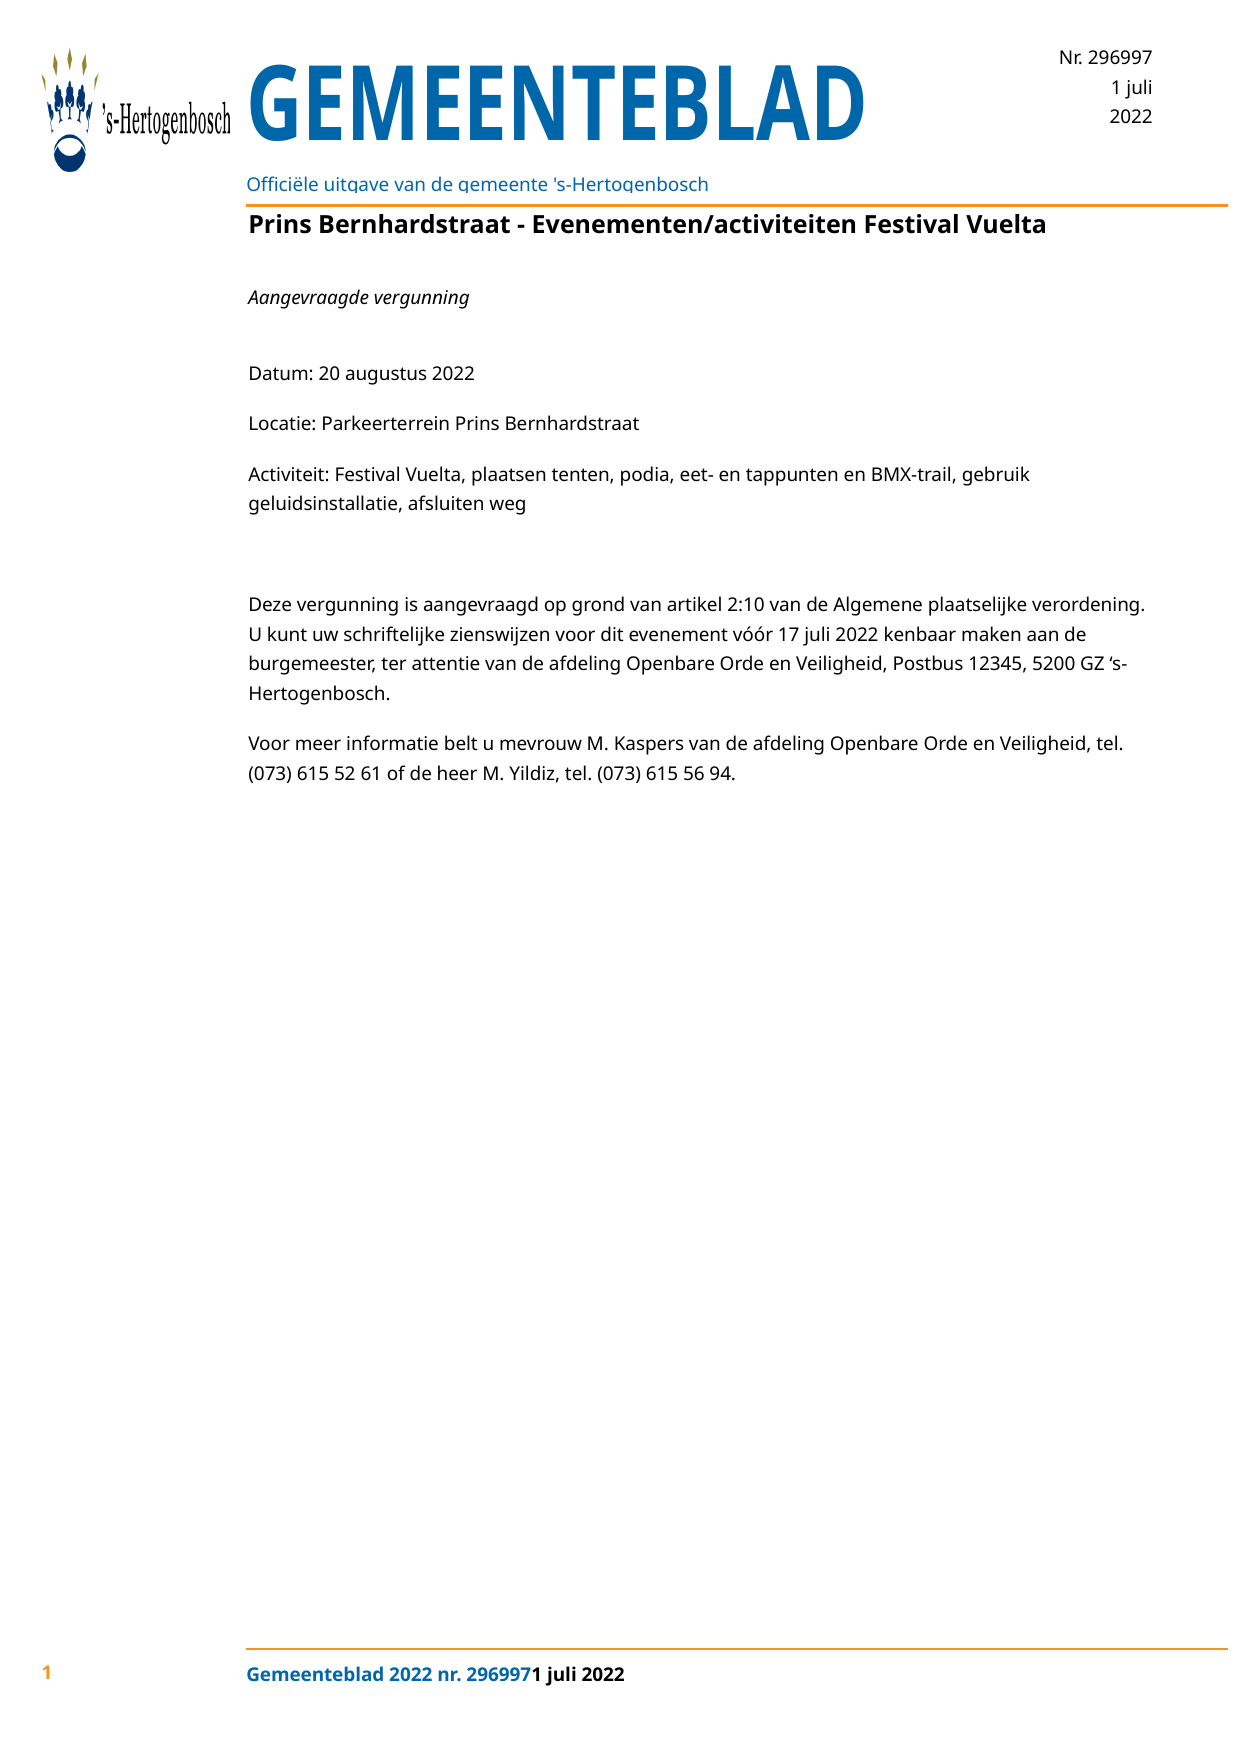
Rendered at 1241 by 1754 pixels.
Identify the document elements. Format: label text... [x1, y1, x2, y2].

text Voor meer informatie belt u mevrouw M. Kaspers van de afdeling Openbare Orde en Veiligheid, tel. (073) 615 52 61 of de heer M. Yildiz, tel. (073) 615 56 94. [248, 730, 1152, 786]
text Datum: 20 augustus 2022 [248, 360, 1152, 386]
text Activiteit: Festival Vuelta, plaatsen tenten, podia, eet- en tappunten en BMX-trail, gebruik geluidsinstallatie, afsluiten weg [248, 461, 1152, 516]
text Prins Bernhardstraat - Evenementen/activiteiten Festival Vuelta [248, 207, 1152, 241]
picture [41, 47, 231, 172]
text Deze vergunning is aangevraagd op grond van artikel 2:10 van de Algemene plaatselijke verordening. U kunt uw schriftelijke zienswijzen voor dit evenement vóór 17 juli 2022 kenbaar maken aan de burgemeester, ter attentie van de afdeling Openbare Orde en Veiligheid, Postbus 12345, 5200 GZ ‘s-Hertogenbosch. [248, 591, 1152, 706]
text Aangevraagde vergunning [248, 284, 1152, 309]
text Locatie: Parkeerterrein Prins Bernhardstraat [248, 410, 1152, 436]
